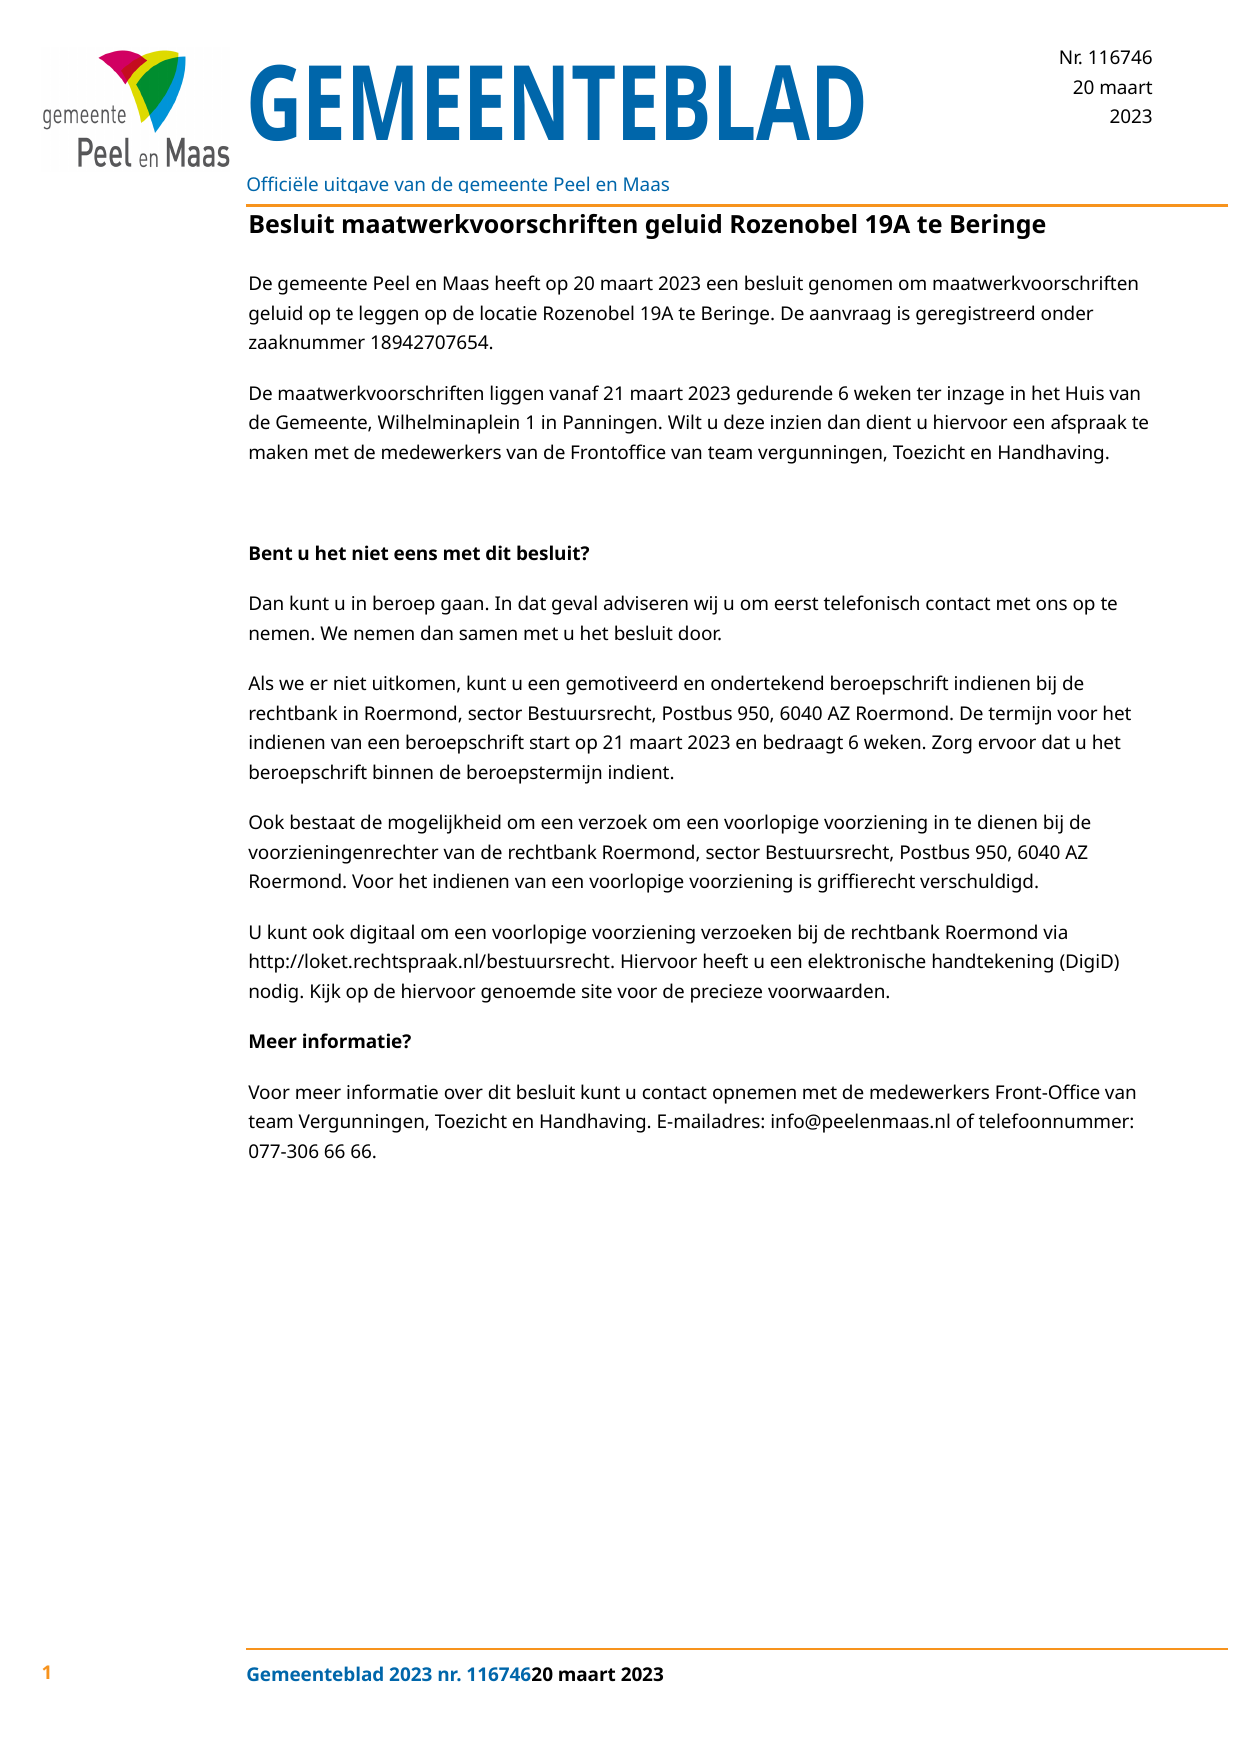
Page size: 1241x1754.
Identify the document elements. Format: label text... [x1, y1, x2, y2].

text Dan kunt u in beroep gaan. In dat geval adviseren wij u om eerst telefonisch contact met ons op te nemen. We nemen dan samen met u het besluit door. [248, 590, 1152, 646]
text De gemeente Peel en Maas heeft op 20 maart 2023 een besluit genomen om maatwerkvoorschriften geluid op te leggen op de locatie Rozenobel 19A te Beringe. De aanvraag is geregistreerd onder zaaknummer 18942707654. [248, 270, 1152, 355]
text De maatwerkvoorschriften liggen vanaf 21 maart 2023 gedurende 6 weken ter inzage in het Huis van de Gemeente, Wilhelminaplein 1 in Panningen. Wilt u deze inzien dan dient u hiervoor een afspraak te maken met de medewerkers van de Frontoffice van team vergunningen, Toezicht en Handhaving. [248, 380, 1152, 465]
text Meer informatie? [248, 1029, 1152, 1054]
text Als we er niet uitkomen, kunt u een gemotiveerd en ondertekend beroepschrift indienen bij de rechtbank in Roermond, sector Bestuursrecht, Postbus 950, 6040 AZ Roermond. De termijn voor het indienen van een beroepschrift start op 21 maart 2023 en bedraagt 6 weken. Zorg ervoor dat u het beroepschrift binnen de beroepstermijn indient. [248, 670, 1152, 785]
text U kunt ook digitaal om een voorlopige voorziening verzoeken bij de rechtbank Roermond via http://loket.rechtspraak.nl/bestuursrecht. Hiervoor heeft u een elektronische handtekening (DigiD) nodig. Kijk op de hiervoor genoemde site voor de precieze voorwaarden. [248, 919, 1152, 1004]
text Ook bestaat de mogelijkheid om een verzoek om een voorlopige voorziening in te dienen bij de voorzieningenrechter van de rechtbank Roermond, sector Bestuursrecht, Postbus 950, 6040 AZ Roermond. Voor het indienen van een voorlopige voorziening is griffierecht verschuldigd. [248, 809, 1152, 894]
text Bent u het niet eens met dit besluit? [248, 540, 1152, 566]
text Voor meer informatie over dit besluit kunt u contact opnemen met de medewerkers Front-Office van team Vergunningen, Toezicht en Handhaving. E-mailadres: info@peelenmaas.nl of telefoonnummer: 077-306 66 66. [248, 1079, 1152, 1164]
picture [41, 47, 231, 172]
text Besluit maatwerkvoorschriften geluid Rozenobel 19A te Beringe [248, 207, 1152, 241]
